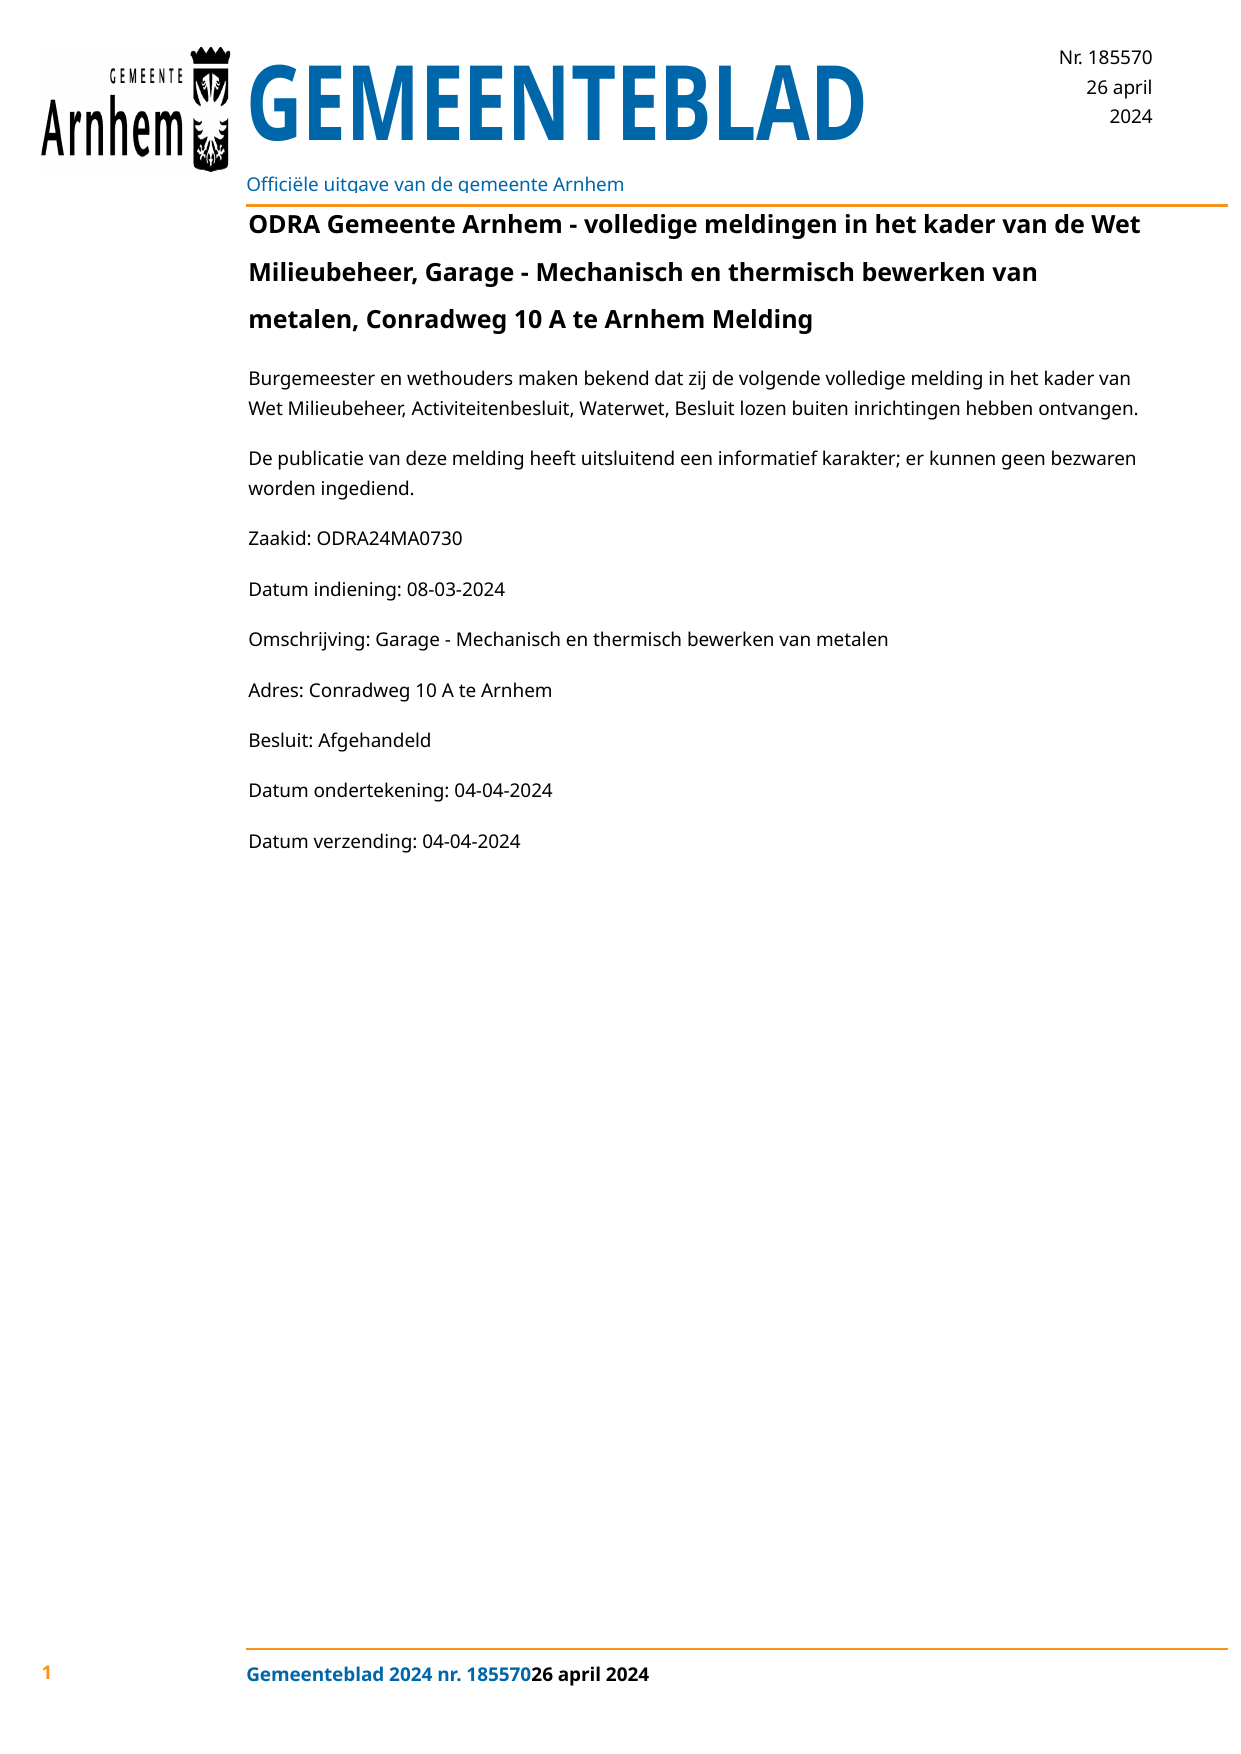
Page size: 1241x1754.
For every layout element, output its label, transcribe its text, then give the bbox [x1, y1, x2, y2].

picture [41, 47, 231, 172]
text Burgemeester en wethouders maken bekend dat zij de volgende volledige melding in het kader van Wet Milieubeheer, Activiteitenbesluit, Waterwet, Besluit lozen buiten inrichtingen hebben ontvangen. [248, 366, 1152, 421]
text Omschrijving: Garage - Mechanisch en thermisch bewerken van metalen [248, 626, 1152, 652]
text Besluit: Afgehandeld [248, 727, 1152, 753]
text De publicatie van deze melding heeft uitsluitend een informatief karakter; er kunnen geen bezwaren worden ingediend. [248, 446, 1152, 501]
text Datum indiening: 08-03-2024 [248, 576, 1152, 602]
text Adres: Conradweg 10 A te Arnhem [248, 677, 1152, 702]
text Datum verzending: 04-04-2024 [248, 828, 1152, 854]
text ODRA Gemeente Arnhem - volledige meldingen in het kader van de Wet Milieubeheer, Garage - Mechanisch en thermisch bewerken van metalen, Conradweg 10 A te Arnhem Melding [248, 207, 1152, 336]
text Datum ondertekening: 04-04-2024 [248, 778, 1152, 803]
text Zaakid: ODRA24MA0730 [248, 526, 1152, 551]
